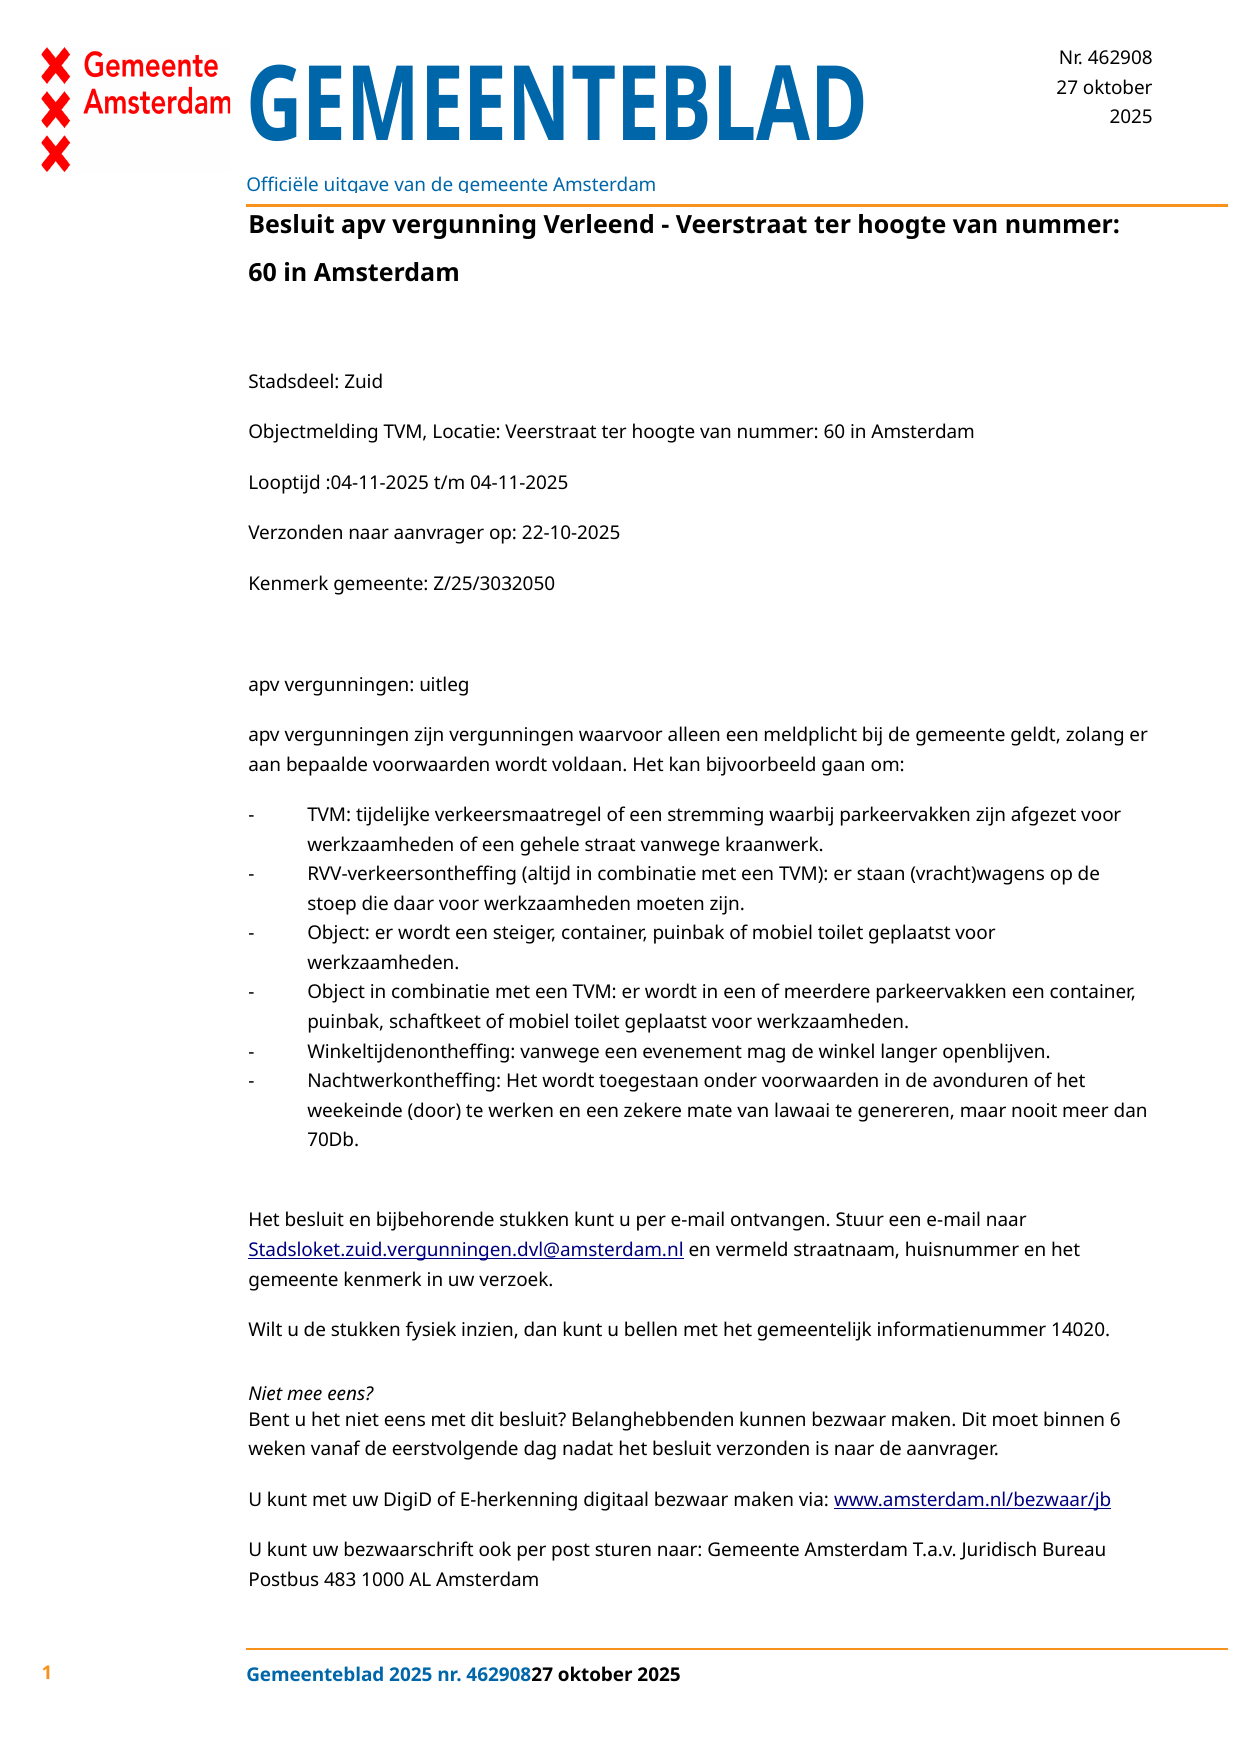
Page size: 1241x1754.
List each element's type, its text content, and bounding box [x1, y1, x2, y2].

text Niet mee eens? [248, 1380, 1152, 1406]
list Object: er wordt een steiger, container, puinbak of mobiel toilet geplaatst voor werkzaamheden. [248, 919, 1152, 975]
text Objectmelding TVM, Locatie: Veerstraat ter hoogte van nummer: 60 in Amsterdam [248, 419, 1152, 444]
text Het besluit en bijbehorende stukken kunt u per e-mail ontvangen. Stuur een e-mail naar Stadsloket.zuid.vergunningen.dvl@amsterdam.nl en vermeld straatnaam, huisnummer en het gemeente kenmerk in uw verzoek. [248, 1207, 1152, 1292]
list Winkeltijdenontheffing: vanwege een evenement mag de winkel langer openblijven. [248, 1038, 1152, 1064]
text U kunt met uw DigiD of E-herkenning digitaal bezwaar maken via: www.amsterdam.nl/bezwaar/jb [248, 1486, 1152, 1512]
text Looptijd :04-11-2025 t/m 04-11-2025 [248, 469, 1152, 495]
text apv vergunningen zijn vergunningen waarvoor alleen een meldplicht bij de gemeente geldt, zolang er aan bepaalde voorwaarden wordt voldaan. Het kan bijvoorbeeld gaan om: [248, 721, 1152, 777]
text U kunt uw bezwaarschrift ook per post sturen naar: Gemeente Amsterdam T.a.v. Juridisch Bureau Postbus 483 1000 AL Amsterdam [248, 1536, 1152, 1592]
list Object in combinatie met een TVM: er wordt in een of meerdere parkeervakken een container, puinbak, schaftkeet of mobiel toilet geplaatst voor werkzaamheden. [248, 979, 1152, 1034]
text Besluit apv vergunning Verleend - Veerstraat ter hoogte van nummer: 60 in Amsterdam [248, 207, 1152, 288]
list TVM: tijdelijke verkeersmaatregel of een stremming waarbij parkeervakken zijn afgezet voor werkzaamheden of een gehele straat vanwege kraanwerk. [248, 801, 1152, 857]
list RVV-verkeersontheffing (altijd in combinatie met een TVM): er staan (vracht)wagens op de stoep die daar voor werkzaamheden moeten zijn. [248, 860, 1152, 916]
text Wilt u de stukken fysiek inzien, dan kunt u bellen met het gemeentelijk informatienummer 14020. [248, 1316, 1152, 1342]
text Bent u het niet eens met dit besluit? Belanghebbenden kunnen bezwaar maken. Dit moet binnen 6 weken vanaf de eerstvolgende dag nadat het besluit verzonden is naar de aanvrager. [248, 1406, 1152, 1461]
text Verzonden naar aanvrager op: 22-10-2025 [248, 519, 1152, 545]
text apv vergunningen: uitleg [248, 671, 1152, 697]
list Nachtwerkontheffing: Het wordt toegestaan onder voorwaarden in de avonduren of het weekeinde (door) te werken en een zekere mate van lawaai te genereren, maar nooit meer dan 70Db. [248, 1067, 1152, 1152]
text Kenmerk gemeente: Z/25/3032050 [248, 570, 1152, 596]
text Stadsdeel: Zuid [248, 368, 1152, 394]
picture [41, 47, 231, 172]
